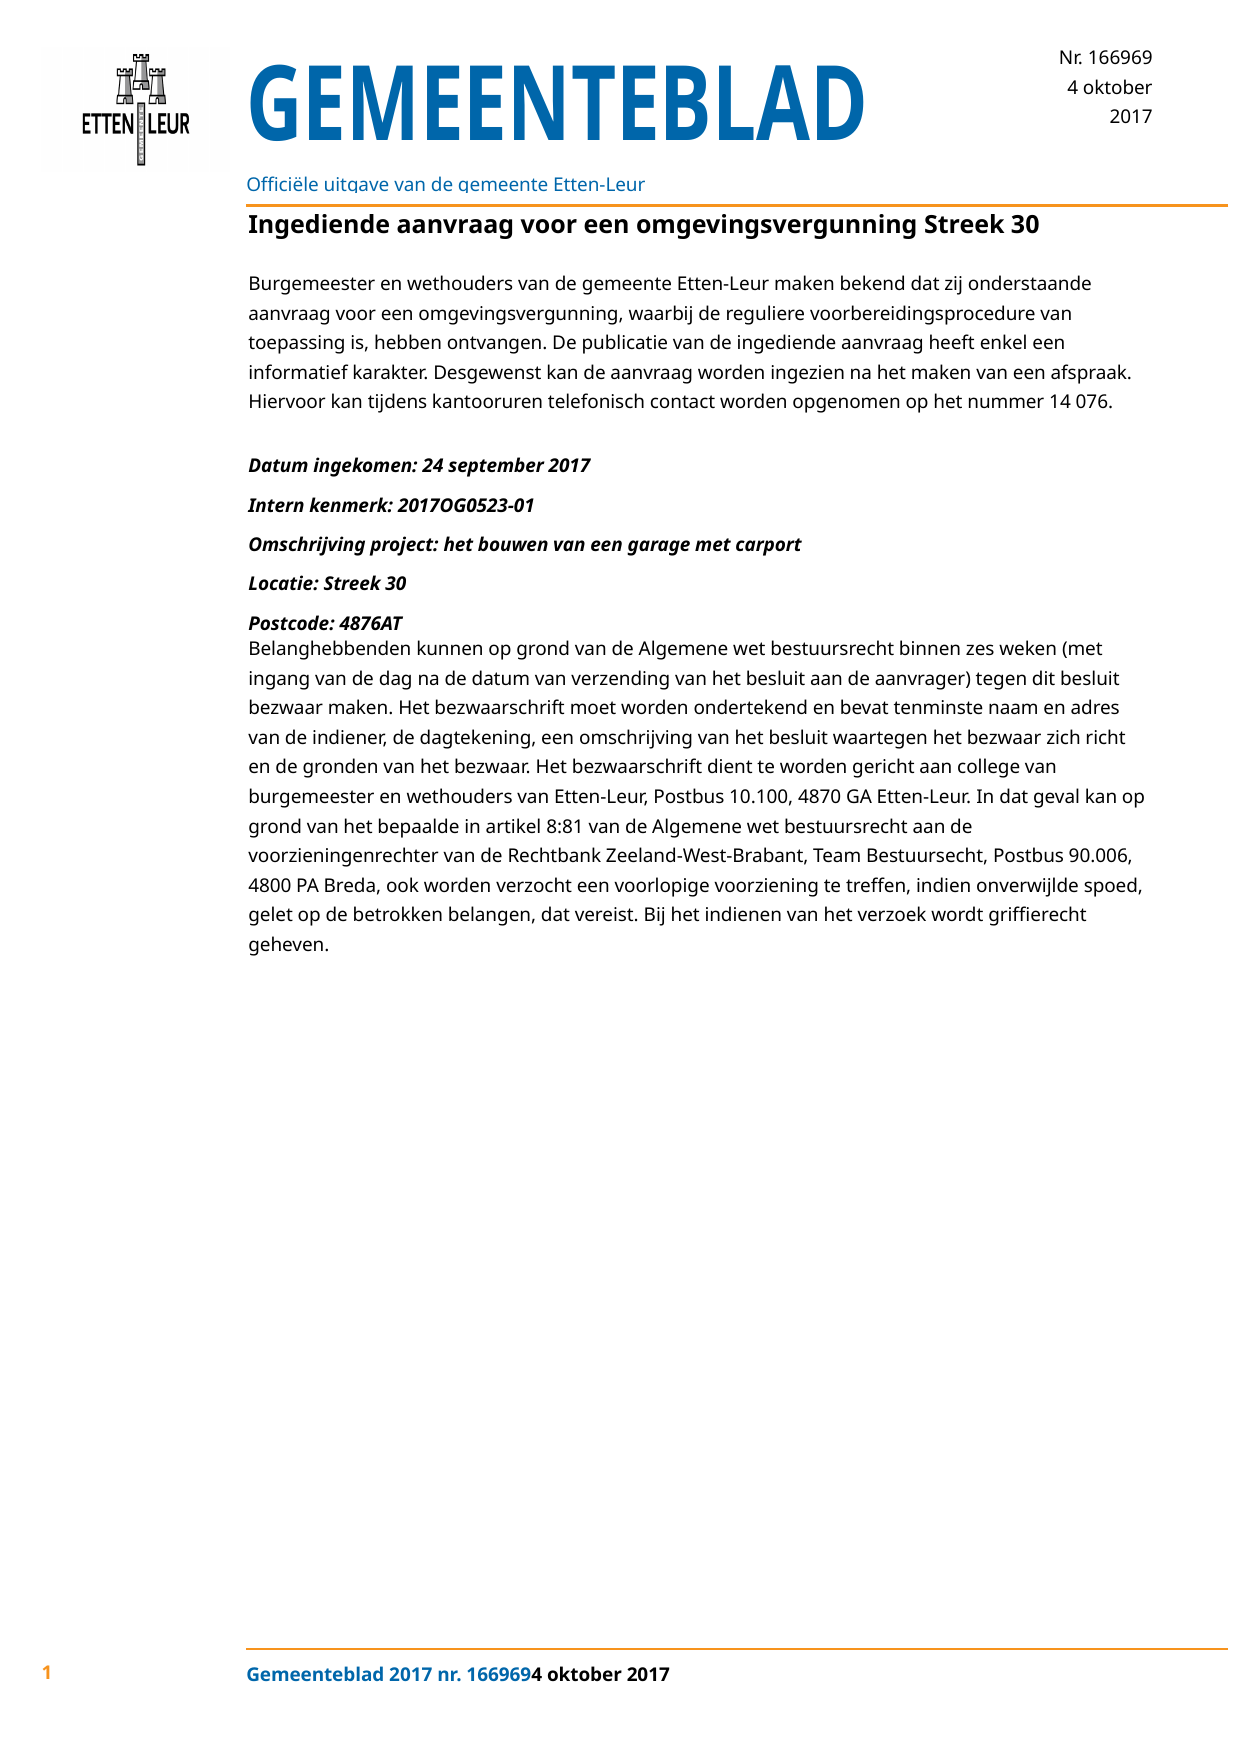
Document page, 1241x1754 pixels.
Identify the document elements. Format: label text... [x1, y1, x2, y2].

text Burgemeester en wethouders van de gemeente Etten-Leur maken bekend dat zij onderstaande aanvraag voor een omgevingsvergunning, waarbij de reguliere voorbereidingsprocedure van toepassing is, hebben ontvangen. De publicatie van de ingediende aanvraag heeft enkel een informatief karakter. Desgewenst kan de aanvraag worden ingezien na het maken van een afspraak. Hiervoor kan tijdens kantooruren telefonisch contact worden opgenomen op het nummer 14 076. [248, 270, 1152, 414]
text Locatie: Streek 30 [248, 570, 1152, 596]
text Intern kenmerk: 2017OG0523-01 [248, 492, 1152, 518]
text Postcode: 4876AT [248, 610, 1152, 635]
text Belanghebbenden kunnen op grond van de Algemene wet bestuursrecht binnen zes weken (met ingang van de dag na de datum van verzending van het besluit aan de aanvrager) tegen dit besluit bezwaar maken. Het bezwaarschrift moet worden ondertekend en bevat tenminste naam en adres van de indiener, de dagtekening, een omschrijving van het besluit waartegen het bezwaar zich richt en de gronden van het bezwaar. Het bezwaarschrift dient te worden gericht aan college van burgemeester en wethouders van Etten-Leur, Postbus 10.100, 4870 GA Etten-Leur. In dat geval kan op grond van het bepaalde in artikel 8:81 van de Algemene wet bestuursrecht aan de voorzieningenrechter van de Rechtbank Zeeland-West-Brabant, Team Bestuursecht, Postbus 90.006, 4800 PA Breda, ook worden verzocht een voorlopige voorziening te treffen, indien onverwijlde spoed, gelet op de betrokken belangen, dat vereist. Bij het indienen van het verzoek wordt griffierecht geheven. [248, 635, 1152, 957]
picture [41, 47, 231, 172]
text Ingediende aanvraag voor een omgevingsvergunning Streek 30 [248, 207, 1152, 241]
text Omschrijving project: het bouwen van een garage met carport [248, 531, 1152, 557]
text Datum ingekomen: 24 september 2017 [248, 453, 1152, 478]
